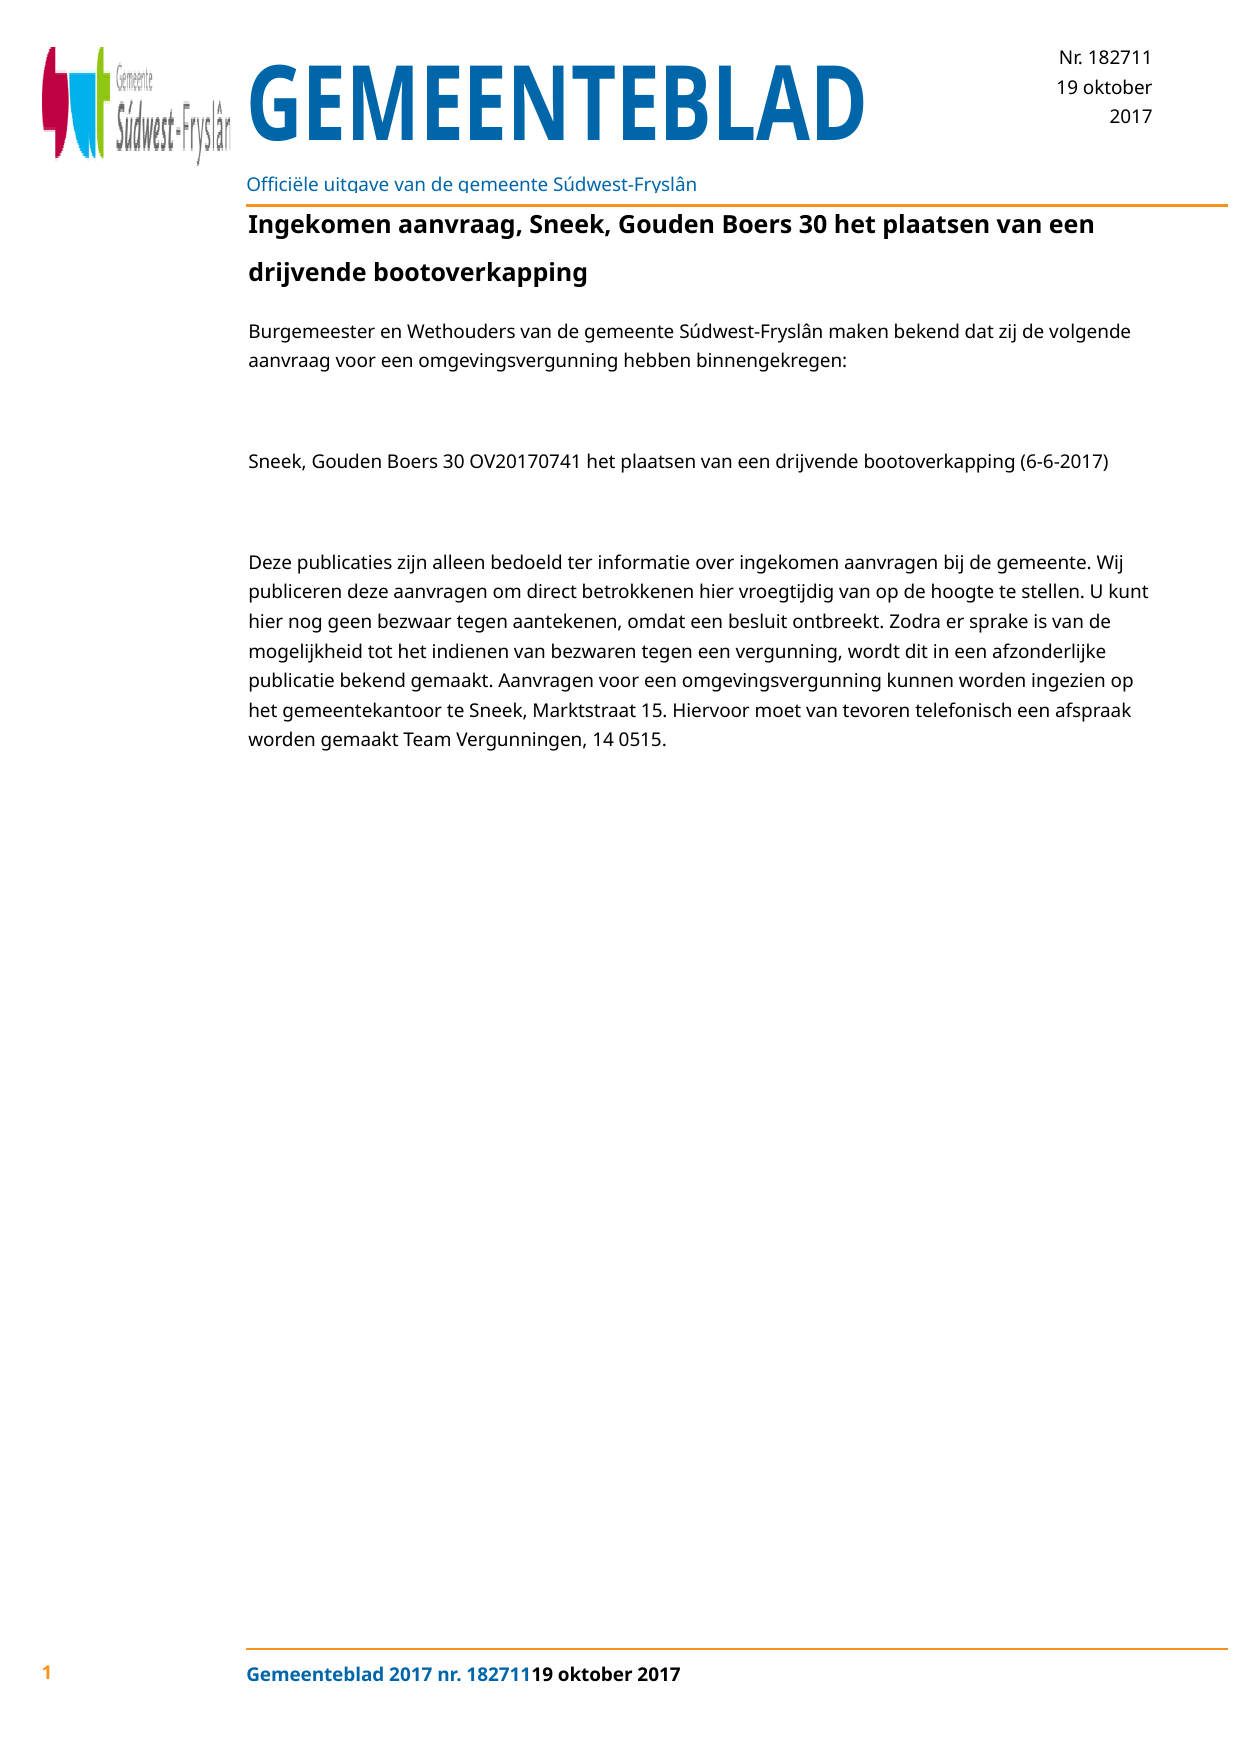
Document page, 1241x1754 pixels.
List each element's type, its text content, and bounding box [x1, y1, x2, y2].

text Sneek, Gouden Boers 30 OV20170741 het plaatsen van een drijvende bootoverkapping (6-6-2017) [248, 448, 1152, 474]
text Deze publicaties zijn alleen bedoeld ter informatie over ingekomen aanvragen bij de gemeente. Wij publiceren deze aanvragen om direct betrokkenen hier vroegtijdig van op de hoogte te stellen. U kunt hier nog geen bezwaar tegen aantekenen, omdat een besluit ontbreekt. Zodra er sprake is van de mogelijkheid tot het indienen van bezwaren tegen een vergunning, wordt dit in een afzonderlijke publicatie bekend gemaakt. Aanvragen voor een omgevingsvergunning kunnen worden ingezien op het gemeentekantoor te Sneek, Marktstraat 15. Hiervoor moet van tevoren telefonisch een afspraak worden gemaakt Team Vergunningen, 14 0515. [248, 549, 1152, 752]
text Burgemeester en Wethouders van de gemeente Súdwest-Fryslân maken bekend dat zij de volgende aanvraag voor een omgevingsvergunning hebben binnengekregen: [248, 318, 1152, 373]
text Ingekomen aanvraag, Sneek, Gouden Boers 30 het plaatsen van een drijvende bootoverkapping [248, 207, 1152, 288]
picture [41, 47, 231, 172]
